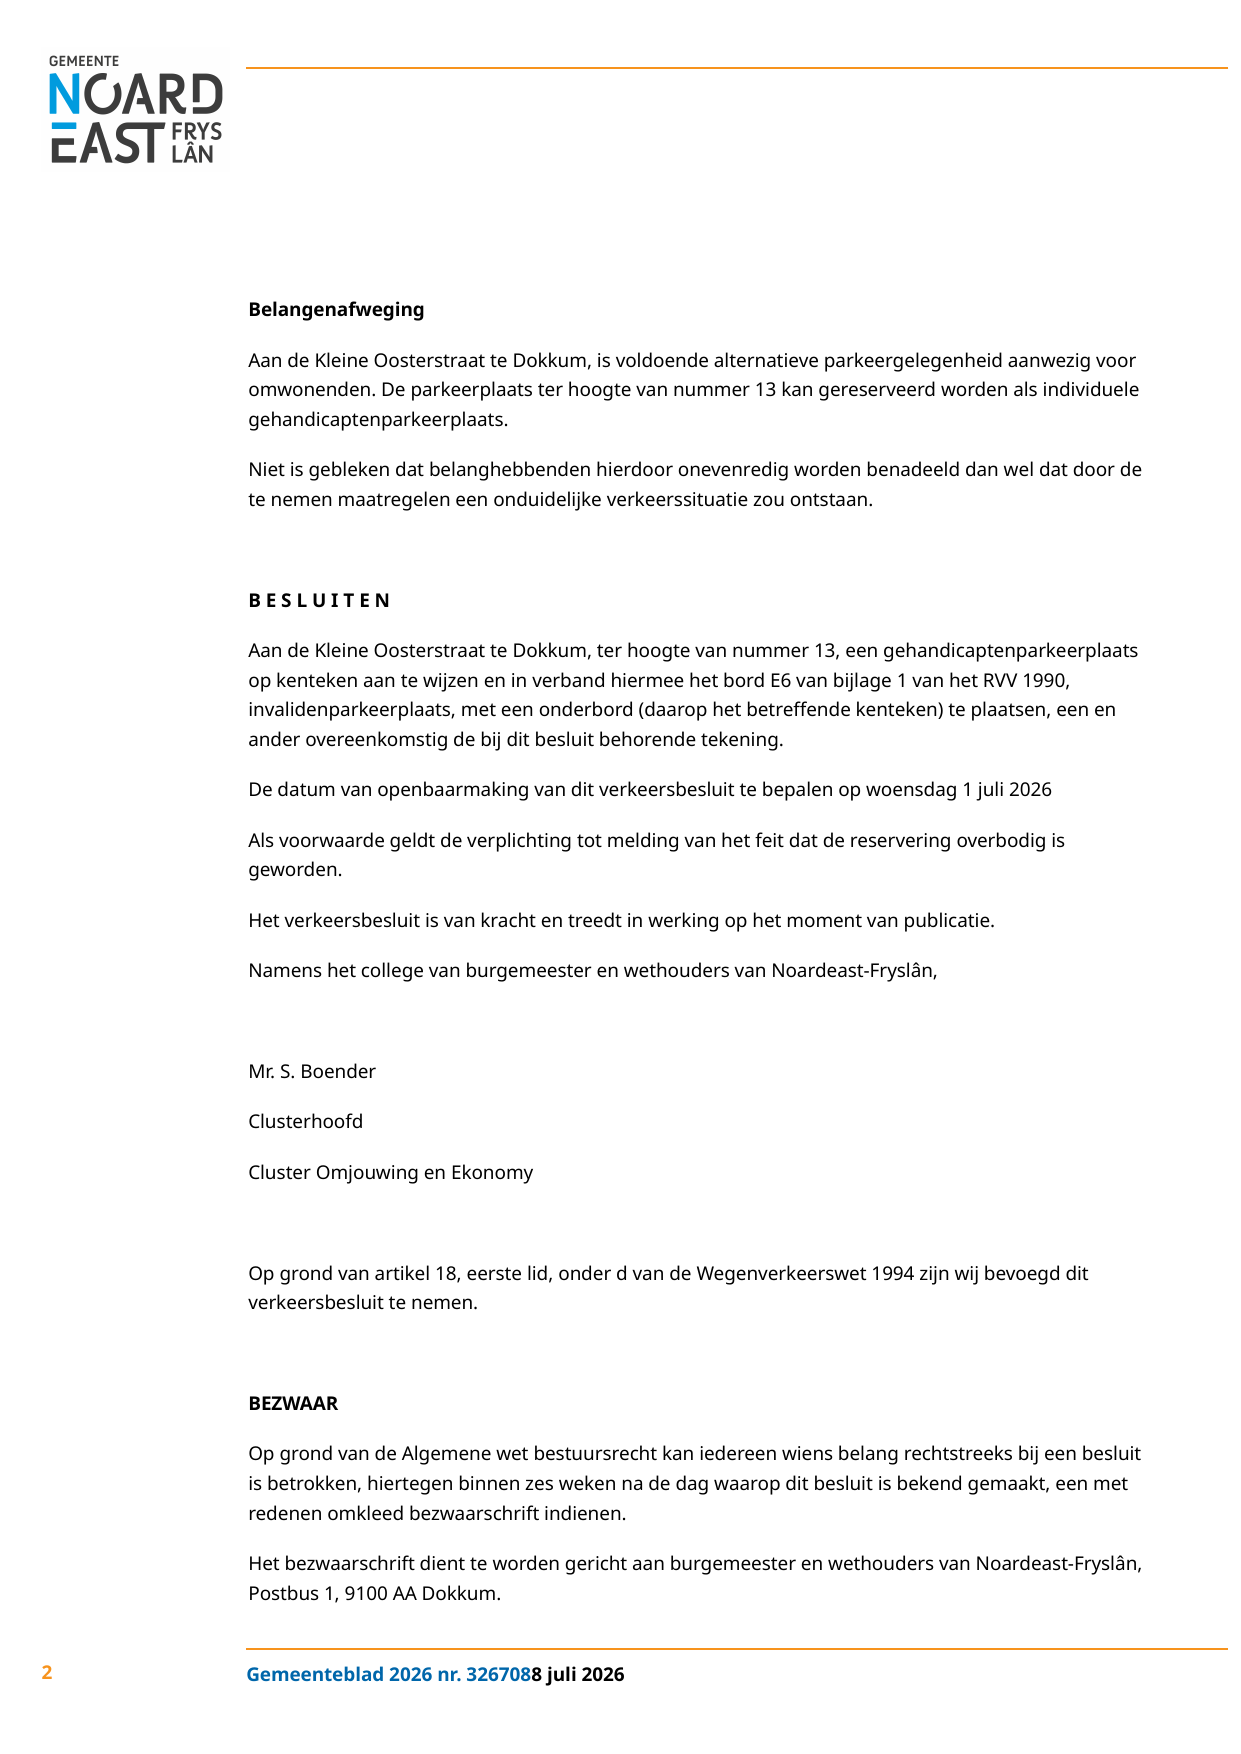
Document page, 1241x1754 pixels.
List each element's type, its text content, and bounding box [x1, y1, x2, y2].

picture [41, 47, 231, 172]
text Het bezwaarschrift dient te worden gericht aan burgemeester en wethouders van Noardeast-Fryslân, Postbus 1, 9100 AA Dokkum. [248, 1550, 1152, 1606]
text Als voorwaarde geldt de verplichting tot melding van het feit dat de reservering overbodig is geworden. [248, 827, 1152, 882]
text De datum van openbaarmaking van dit verkeersbesluit te bepalen op woensdag 1 juli 2026 [248, 776, 1152, 802]
text BEZWAAR [248, 1390, 1152, 1416]
text Cluster Omjouwing en Ekonomy [248, 1159, 1152, 1185]
text Namens het college van burgemeester en wethouders van Noardeast-Fryslân, [248, 957, 1152, 983]
text Mr. S. Boender [248, 1058, 1152, 1084]
text Op grond van de Algemene wet bestuursrecht kan iedereen wiens belang rechtstreeks bij een besluit is betrokken, hiertegen binnen zes weken na de dag waarop dit besluit is bekend gemaakt, een met redenen omkleed bezwaarschrift indienen. [248, 1441, 1152, 1526]
text Belangenafweging [248, 296, 1152, 322]
text Clusterhoofd [248, 1108, 1152, 1134]
text B E S L U I T E N [248, 587, 1152, 613]
text Op grond van artikel 18, eerste lid, onder d van de Wegenverkeerswet 1994 zijn wij bevoegd dit verkeersbesluit te nemen. [248, 1260, 1152, 1315]
text Het verkeersbesluit is van kracht en treedt in werking op het moment van publicatie. [248, 907, 1152, 933]
text Aan de Kleine Oosterstraat te Dokkum, is voldoende alternatieve parkeergelegenheid aanwezig voor omwonenden. De parkeerplaats ter hoogte van nummer 13 kan gereserveerd worden als individuele gehandicaptenparkeerplaats. [248, 347, 1152, 432]
text Niet is gebleken dat belanghebbenden hierdoor onevenredig worden benadeeld dan wel dat door de te nemen maatregelen een onduidelijke verkeerssituatie zou ontstaan. [248, 456, 1152, 512]
text Aan de Kleine Oosterstraat te Dokkum, ter hoogte van nummer 13, een gehandicaptenparkeerplaats op kenteken aan te wijzen en in verband hiermee het bord E6 van bijlage 1 van het RVV 1990, invalidenparkeerplaats, met een onderbord (daarop het betreffende kenteken) te plaatsen, een en ander overeenkomstig de bij dit besluit behorende tekening. [248, 637, 1152, 752]
